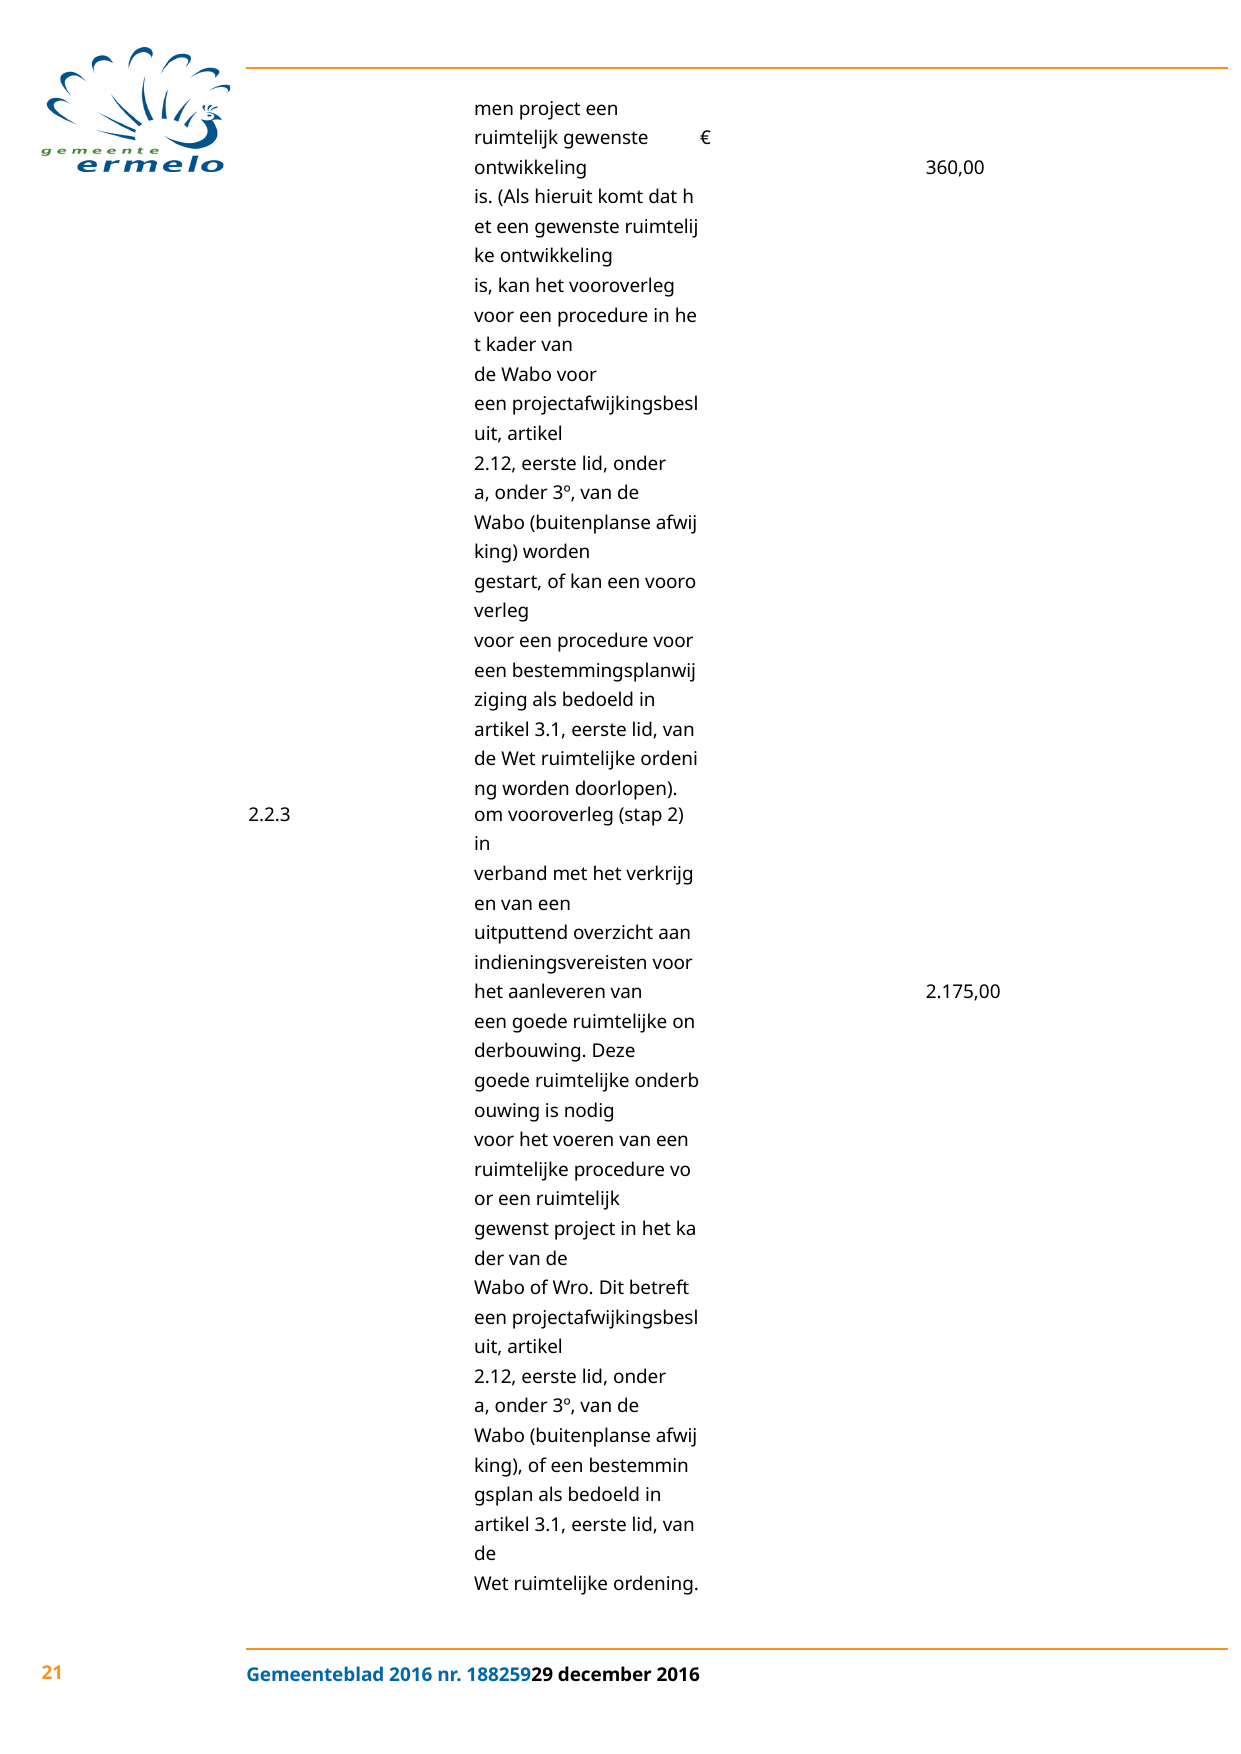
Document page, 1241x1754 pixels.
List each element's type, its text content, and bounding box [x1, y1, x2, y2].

table_cell men project een ruimtelijk gewenste ontwikkeling is. (Als hieruit komt dat het een gewenste ruimtelijke ontwikkeling is, kan het vooroverleg voor een procedure in het kader van de Wabo voor een projectafwijkingsbesluit, artikel 2.12, eerste lid, onder a, onder 3º, van de Wabo (buitenplanse afwijking) worden gestart, of kan een vooroverleg voor een procedure voor een bestemmingsplanwijziging als bedoeld in artikel 3.1, eerste lid, van de Wet ruimtelijke ordening worden doorlopen). [474, 95, 700, 801]
table_cell 360,00 [926, 95, 1152, 801]
table_cell € [700, 95, 926, 801]
picture [41, 47, 231, 172]
table_cell om vooroverleg (stap 2) in verband met het verkrijgen van een uitputtend overzicht aan indieningsvereisten voor het aanleveren van een goede ruimtelijke onderbouwing. Deze goede ruimtelijke onderbouwing is nodig voor het voeren van een ruimtelijke procedure voor een ruimtelijk gewenst project in het kader van de Wabo of Wro. Dit betreft een projectafwijkingsbesluit, artikel 2.12, eerste lid, onder a, onder 3º, van de Wabo (buitenplanse afwijking), of een bestemmingsplan als bedoeld in artikel 3.1, eerste lid, van de Wet ruimtelijke ordening. [474, 801, 700, 1596]
table_cell 2.175,00 [926, 801, 1152, 1596]
table_cell [700, 801, 926, 1596]
table_cell 2.2.3 [248, 801, 474, 1596]
table_cell [248, 95, 474, 801]
